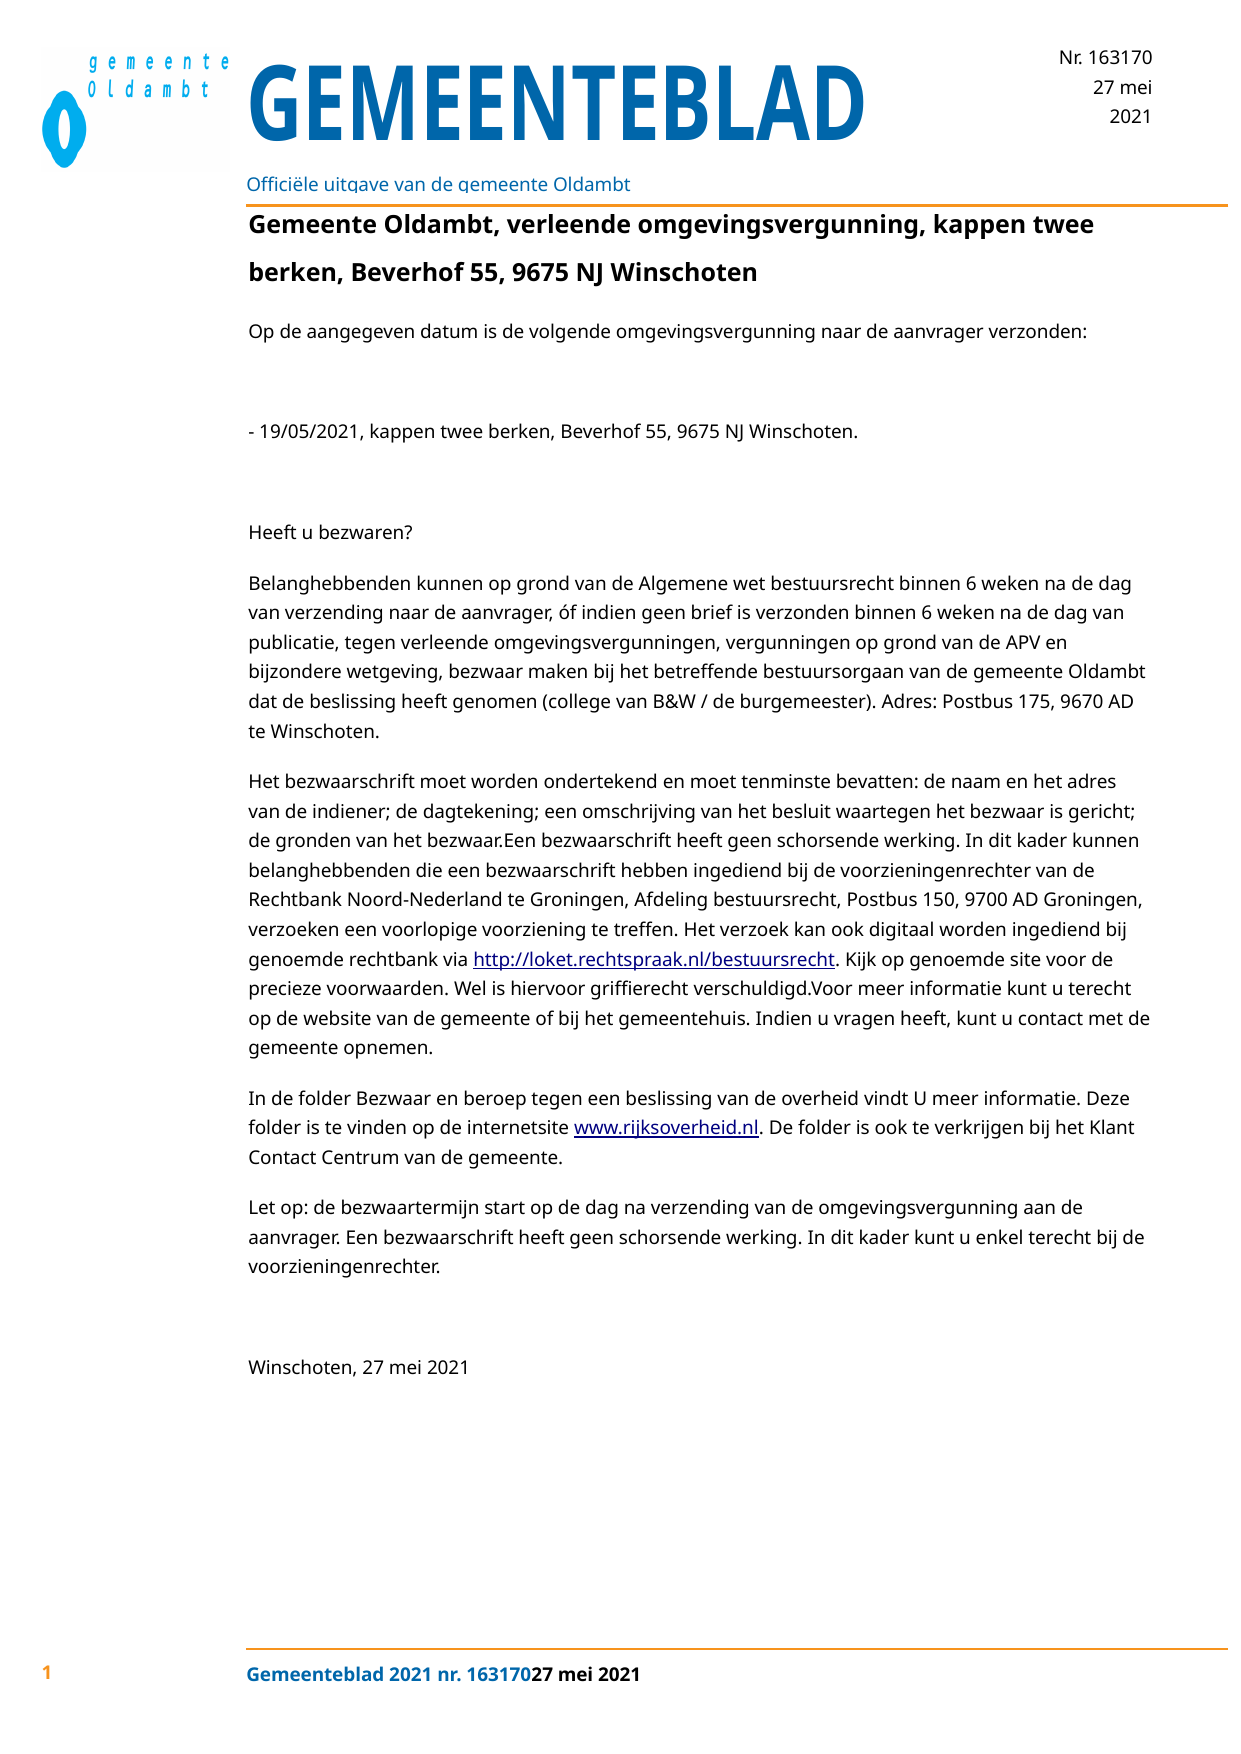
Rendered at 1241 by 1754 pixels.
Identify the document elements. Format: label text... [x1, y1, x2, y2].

text Winschoten, 27 mei 2021 [248, 1354, 1152, 1380]
text Belanghebbenden kunnen op grond van de Algemene wet bestuursrecht binnen 6 weken na de dag van verzending naar de aanvrager, óf indien geen brief is verzonden binnen 6 weken na de dag van publicatie, tegen verleende omgevingsvergunningen, vergunningen op grond van de APV en bijzondere wetgeving, bezwaar maken bij het betreffende bestuursorgaan van de gemeente Oldambt dat de beslissing heeft genomen (college van B&W / de burgemeester). Adres: Postbus 175, 9670 AD te Winschoten. [248, 570, 1152, 744]
text Heeft u bezwaren? [248, 519, 1152, 545]
text Het bezwaarschrift moet worden ondertekend en moet tenminste bevatten: de naam en het adres van de indiener; de dagtekening; een omschrijving van het besluit waartegen het bezwaar is gericht; de gronden van het bezwaar.Een bezwaarschrift heeft geen schorsende werking. In dit kader kunnen belanghebbenden die een bezwaarschrift hebben ingediend bij de voorzieningenrechter van de Rechtbank Noord-Nederland te Groningen, Afdeling bestuursrecht, Postbus 150, 9700 AD Groningen, verzoeken een voorlopige voorziening te treffen. Het verzoek kan ook digitaal worden ingediend bij genoemde rechtbank via http://loket.rechtspraak.nl/bestuursrecht. Kijk op genoemde site voor de precieze voorwaarden. Wel is hiervoor griffierecht verschuldigd.Voor meer informatie kunt u terecht op de website van de gemeente of bij het gemeentehuis. Indien u vragen heeft, kunt u contact met de gemeente opnemen. [248, 768, 1152, 1060]
text Op de aangegeven datum is de volgende omgevingsvergunning naar de aanvrager verzonden: [248, 318, 1152, 344]
text - 19/05/2021, kappen twee berken, Beverhof 55, 9675 NJ Winschoten. [248, 419, 1152, 444]
text In de folder Bezwaar en beroep tegen een beslissing van de overheid vindt U meer informatie. Deze folder is te vinden op de internetsite www.rijksoverheid.nl. De folder is ook te verkrijgen bij het Klant Contact Centrum van de gemeente. [248, 1085, 1152, 1170]
text Let op: de bezwaartermijn start op de dag na verzending van de omgevingsvergunning aan de aanvrager. Een bezwaarschrift heeft geen schorsende werking. In dit kader kunt u enkel terecht bij de voorzieningenrechter. [248, 1194, 1152, 1279]
text Gemeente Oldambt, verleende omgevingsvergunning, kappen twee berken, Beverhof 55, 9675 NJ Winschoten [248, 207, 1152, 288]
picture [41, 47, 231, 172]
